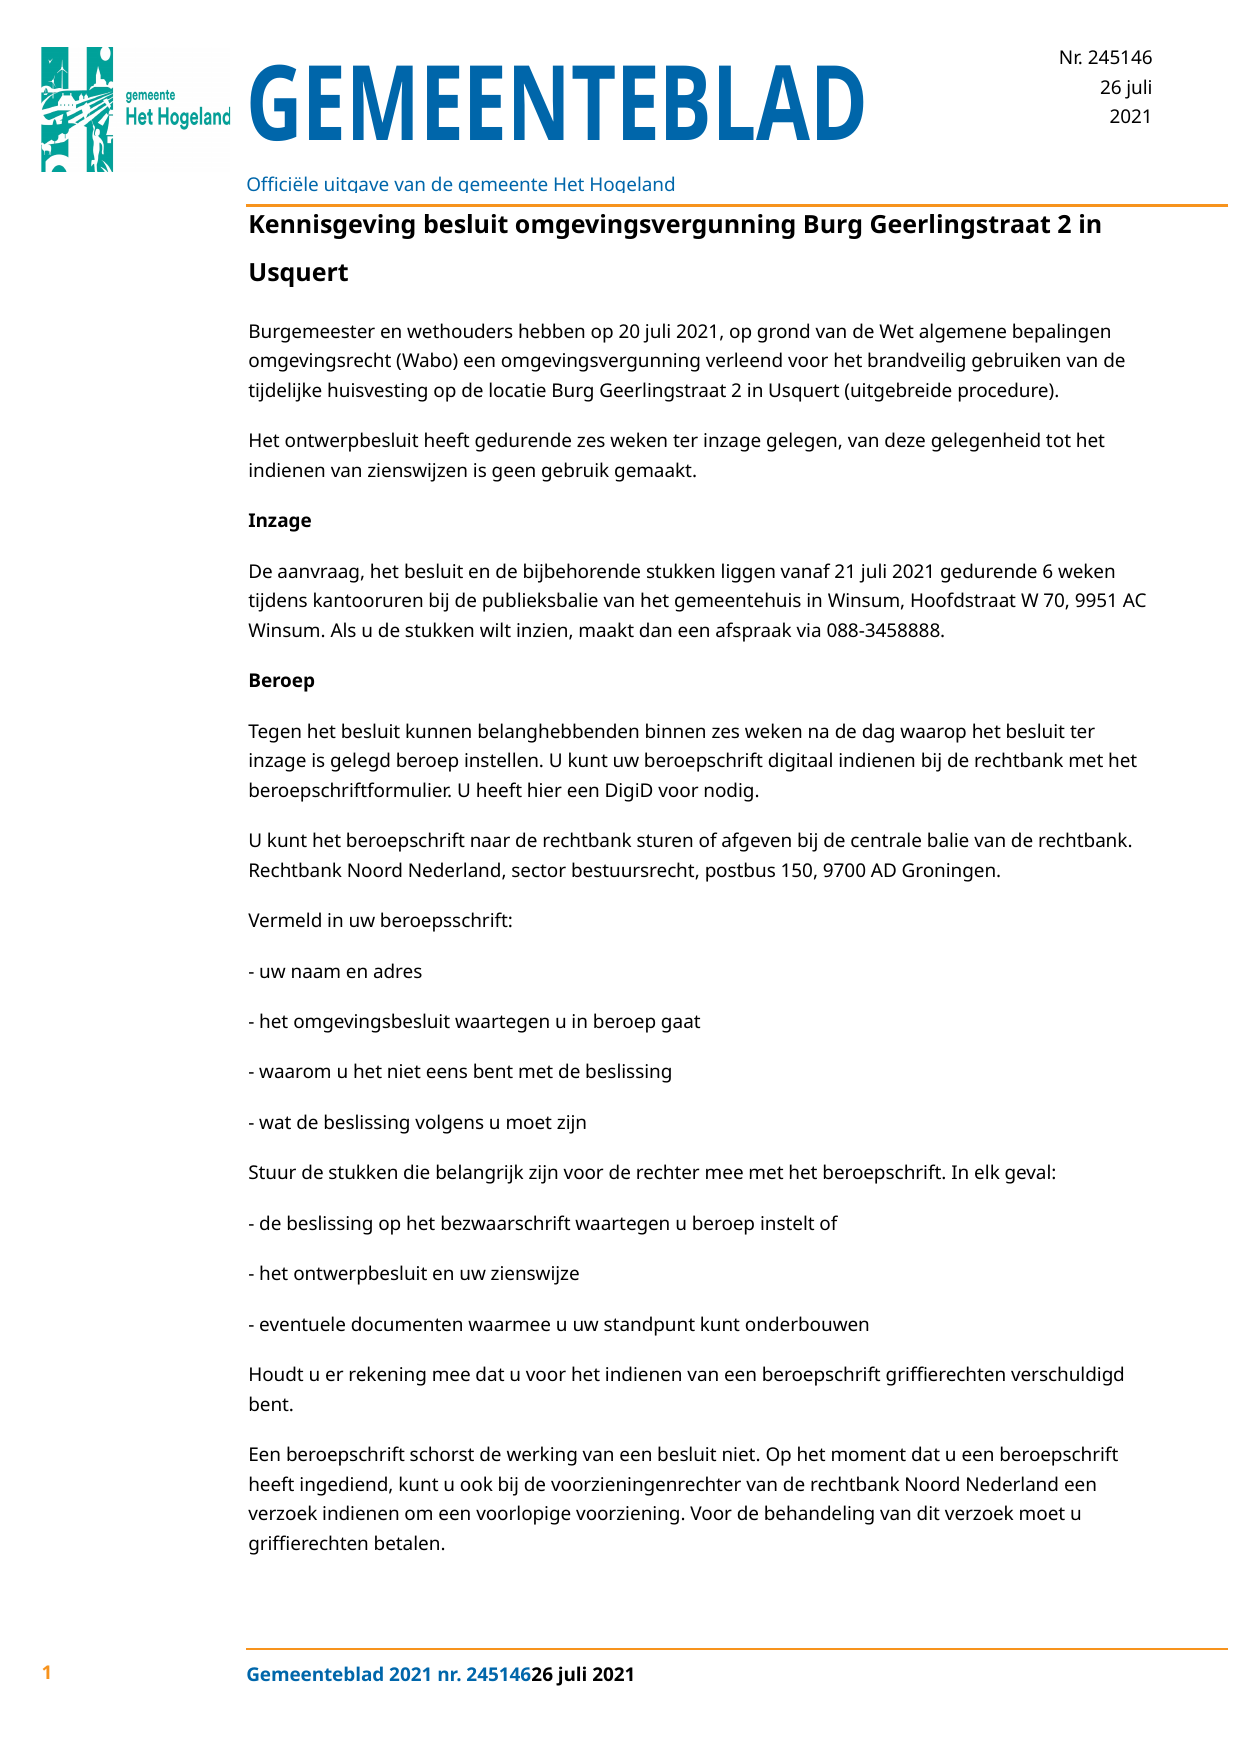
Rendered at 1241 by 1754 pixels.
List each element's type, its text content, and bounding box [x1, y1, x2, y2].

text U kunt het beroepschrift naar de rechtbank sturen of afgeven bij de centrale balie van de rechtbank. Rechtbank Noord Nederland, sector bestuursrecht, postbus 150, 9700 AD Groningen. [248, 827, 1152, 883]
text - eventuele documenten waarmee u uw standpunt kunt onderbouwen [248, 1311, 1152, 1337]
text Inzage [248, 507, 1152, 533]
text Het ontwerpbesluit heeft gedurende zes weken ter inzage gelegen, van deze gelegenheid tot het indienen van zienswijzen is geen gebruik gemaakt. [248, 427, 1152, 483]
text Vermeld in uw beroepsschrift: [248, 907, 1152, 933]
text Tegen het besluit kunnen belanghebbenden binnen zes weken na de dag waarop het besluit ter inzage is gelegd beroep instellen. U kunt uw beroepschrift digitaal indienen bij de rechtbank met het beroepschriftformulier. U heeft hier een DigiD voor nodig. [248, 718, 1152, 803]
text - het omgevingsbesluit waartegen u in beroep gaat [248, 1008, 1152, 1034]
text - het ontwerpbesluit en uw zienswijze [248, 1260, 1152, 1286]
text - waarom u het niet eens bent met de beslissing [248, 1059, 1152, 1084]
text Een beroepschrift schorst de werking van een besluit niet. Op het moment dat u een beroepschrift heeft ingediend, kunt u ook bij de voorzieningenrechter van de rechtbank Noord Nederland een verzoek indienen om een voorlopige voorziening. Voor de behandeling van dit verzoek moet u griffierechten betalen. [248, 1441, 1152, 1556]
picture [41, 47, 231, 172]
text - wat de beslissing volgens u moet zijn [248, 1109, 1152, 1135]
text De aanvraag, het besluit en de bijbehorende stukken liggen vanaf 21 juli 2021 gedurende 6 weken tijdens kantooruren bij de publieksbalie van het gemeentehuis in Winsum, Hoofdstraat W 70, 9951 AC Winsum. Als u de stukken wilt inzien, maakt dan een afspraak via 088-3458888. [248, 558, 1152, 643]
text - de beslissing op het bezwaarschrift waartegen u beroep instelt of [248, 1210, 1152, 1236]
text Stuur de stukken die belangrijk zijn voor de rechter mee met het beroepschrift. In elk geval: [248, 1159, 1152, 1185]
text Beroep [248, 667, 1152, 693]
text Burgemeester en wethouders hebben op 20 juli 2021, op grond van de Wet algemene bepalingen omgevingsrecht (Wabo) een omgevingsvergunning verleend voor het brandveilig gebruiken van de tijdelijke huisvesting op de locatie Burg Geerlingstraat 2 in Usquert (uitgebreide procedure). [248, 318, 1152, 403]
text Kennisgeving besluit omgevingsvergunning Burg Geerlingstraat 2 in Usquert [248, 207, 1152, 288]
text - uw naam en adres [248, 958, 1152, 984]
text Houdt u er rekening mee dat u voor het indienen van een beroepschrift griffierechten verschuldigd bent. [248, 1361, 1152, 1417]
